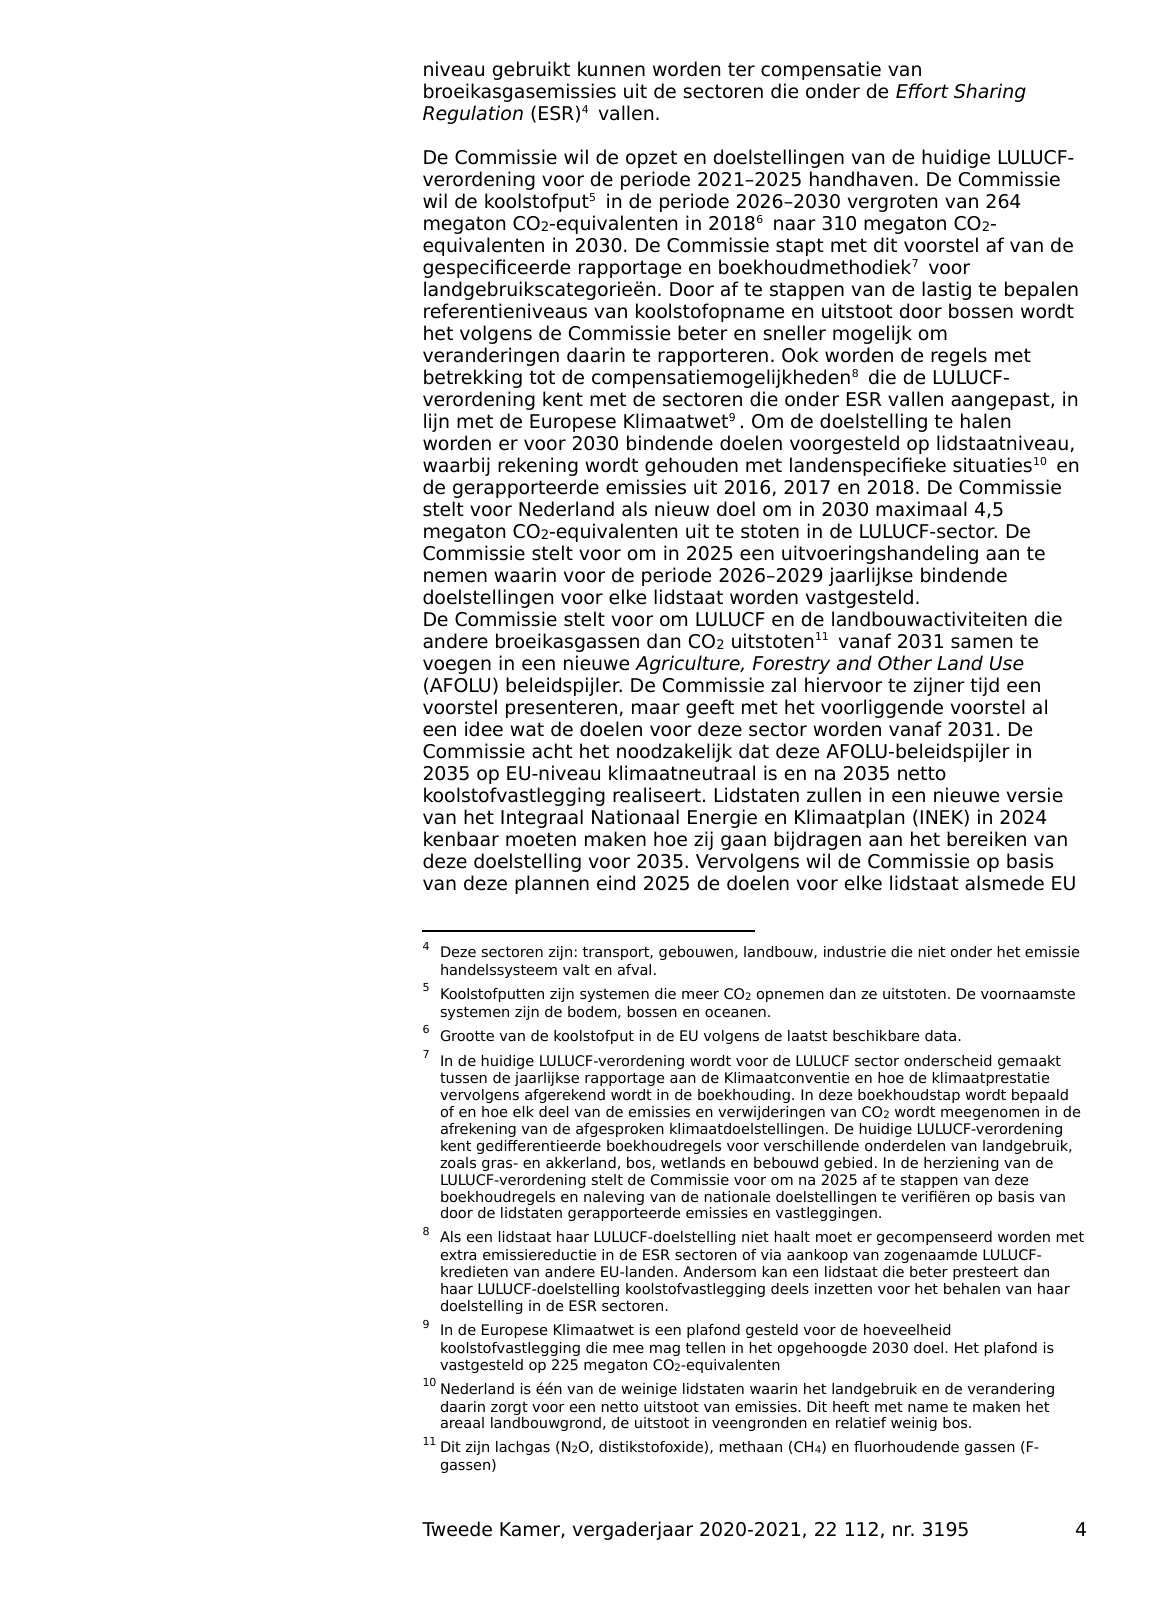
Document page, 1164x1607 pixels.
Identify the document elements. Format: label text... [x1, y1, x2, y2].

text Nederland is één van de weinige lidstaten waarin het landgebruik en de verandering daarin zorgt voor een netto uitstoot van emissies. Dit heeft met name te maken het areaal landbouwgrond, de uitstoot in veengronden en relatief weinig bos. [422, 1377, 1087, 1432]
text Dit zijn lachgas (N2O, distikstofoxide), methaan (CH4) en fluorhoudende gassen (F-gassen) [422, 1435, 1087, 1474]
text Als een lidstaat haar LULUCF-doelstelling niet haalt moet er gecompenseerd worden met extra emissiereductie in de ESR sectoren of via aankoop van zogenaamde LULUCF-kredieten van andere EU-landen. Andersom kan een lidstaat die beter presteert dan haar LULUCF-doelstelling koolstofvastlegging deels inzetten voor het behalen van haar doelstelling in de ESR sectoren. [422, 1225, 1087, 1315]
text In de Europese Klimaatwet is een plafond gesteld voor de hoeveelheid koolstofvastlegging die mee mag tellen in het opgehoogde 2030 doel. Het plafond is vastgesteld op 225 megaton CO2-equivalenten [422, 1318, 1087, 1374]
text De Commissie wil de opzet en doelstellingen van de huidige LULUCF-verordening voor de periode 2021–2025 handhaven. De Commissie wil de koolstofput in de periode 2026–2030 vergroten van 264 megaton CO2-equivalenten in 2018 naar 310 megaton CO2-equivalenten in 2030. De Commissie stapt met dit voorstel af van de gespecificeerde rapportage en boekhoudmethodiek voor landgebruikscategorieën. Door af te stappen van de lastig te bepalen referentieniveaus van koolstofopname en uitstoot door bossen wordt het volgens de Commissie beter en sneller mogelijk om veranderingen daarin te rapporteren. Ook worden de regels met betrekking tot de compensatiemogelijkheden die de LULUCF-verordening kent met de sectoren die onder ESR vallen aangepast, in lijn met de Europese Klimaatwet. Om de doelstelling te halen worden er voor 2030 bindende doelen voorgesteld op lidstaatniveau, waarbij rekening wordt gehouden met landenspecifieke situaties en de gerapporteerde emissies uit 2016, 2017 en 2018. De Commissie stelt voor Nederland als nieuw doel om in 2030 maximaal 4,5 megaton CO2-equivalenten uit te stoten in de LULUCF-sector. De Commissie stelt voor om in 2025 een uitvoeringshandeling aan te nemen waarin voor de periode 2026–2029 jaarlijkse bindende doelstellingen voor elke lidstaat worden vastgesteld. [422, 147, 1087, 609]
text Deze sectoren zijn: transport, gebouwen, landbouw, industrie die niet onder het emissie handelssysteem valt en afval. [422, 940, 1087, 979]
text Koolstofputten zijn systemen die meer CO2 opnemen dan ze uitstoten. De voornaamste systemen zijn de bodem, bossen en oceanen. [422, 982, 1087, 1021]
text In de huidige LULUCF-verordening wordt voor de LULUCF sector onderscheid gemaakt tussen de jaarlijkse rapportage aan de Klimaatconventie en hoe de klimaatprestatie vervolgens afgerekend wordt in de boekhouding. In deze boekhoudstap wordt bepaald of en hoe elk deel van de emissies en verwijderingen van CO2 wordt meegenomen in de afrekening van de afgesproken klimaatdoelstellingen. De huidige LULUCF-verordening kent gedifferentieerde boekhoudregels voor verschillende onderdelen van landgebruik, zoals gras- en akkerland, bos, wetlands en bebouwd gebied. In de herziening van de LULUCF-verordening stelt de Commissie voor om na 2025 af te stappen van deze boekhoudregels en naleving van de nationale doelstellingen te verifiëren op basis van door de lidstaten gerapporteerde emissies en vastleggingen. [422, 1048, 1087, 1222]
text De Commissie stelt voor om LULUCF en de landbouwactiviteiten die andere broeikasgassen dan CO2 uitstoten vanaf 2031 samen te voegen in een nieuwe Agriculture, Forestry and Other Land Use (AFOLU) beleidspijler. De Commissie zal hiervoor te zijner tijd een voorstel presenteren, maar geeft met het voorliggende voorstel al een idee wat de doelen voor deze sector worden vanaf 2031. De Commissie acht het noodzakelijk dat deze AFOLU-beleidspijler in 2035 op EU-niveau klimaatneutraal is en na 2035 netto koolstofvastlegging realiseert. Lidstaten zullen in een nieuwe versie van het Integraal Nationaal Energie en Klimaatplan (INEK) in 2024 kenbaar moeten maken hoe zij gaan bijdragen aan het bereiken van deze doelstelling voor 2035. Vervolgens wil de Commissie op basis van deze plannen eind 2025 de doelen voor elke lidstaat alsmede EU [422, 609, 1087, 894]
text niveau gebruikt kunnen worden ter compensatie van broeikasgasemissies uit de sectoren die onder de Effort Sharing Regulation (ESR) vallen. [422, 59, 1087, 125]
text Grootte van de koolstofput in de EU volgens de laatst beschikbare data. [422, 1023, 1087, 1046]
